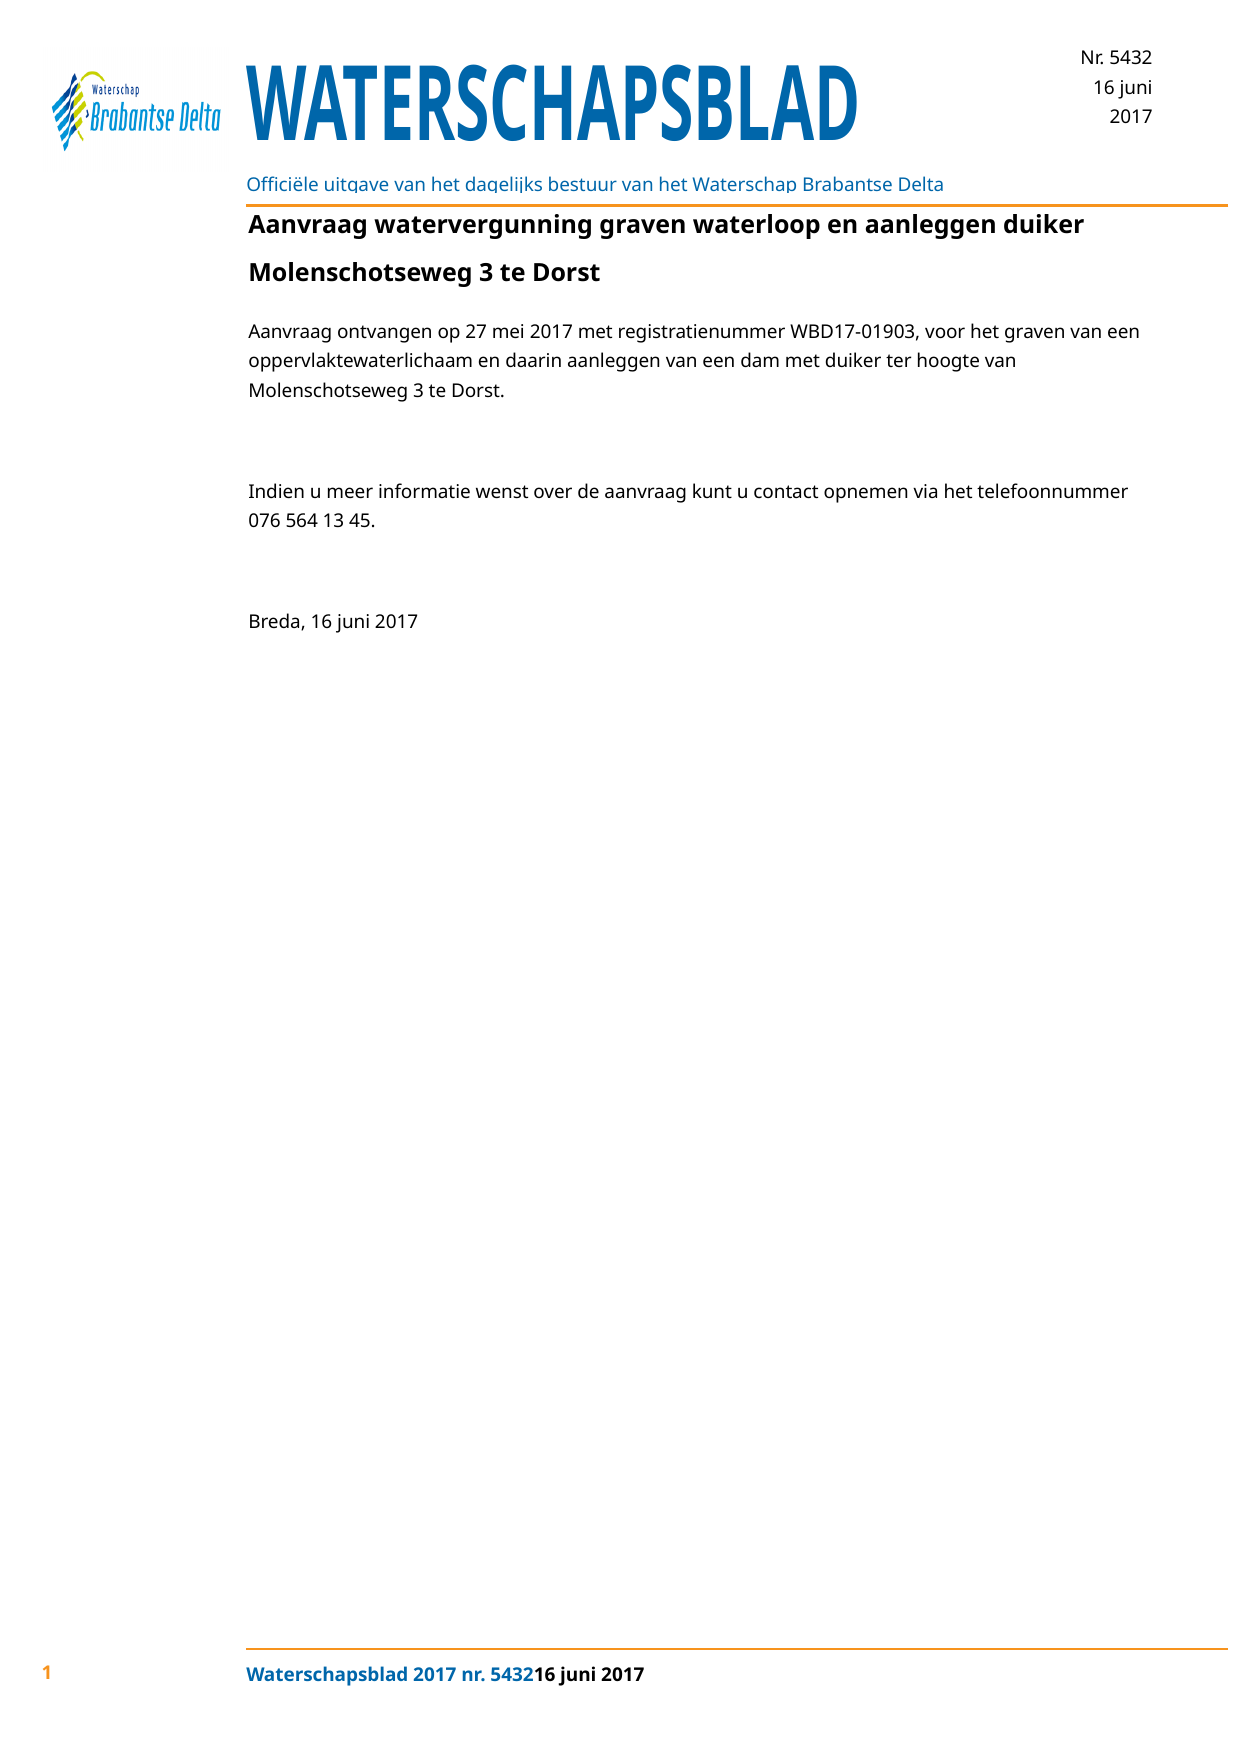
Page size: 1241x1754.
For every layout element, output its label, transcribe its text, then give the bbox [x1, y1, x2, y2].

text Breda, 16 juni 2017 [248, 608, 1152, 634]
text Aanvraag ontvangen op 27 mei 2017 met registratienummer WBD17-01903, voor het graven van een oppervlaktewaterlichaam en daarin aanleggen van een dam met duiker ter hoogte van Molenschotseweg 3 te Dorst. [248, 318, 1152, 403]
text Indien u meer informatie wenst over de aanvraag kunt u contact opnemen via het telefoonnummer 076 564 13 45. [248, 478, 1152, 533]
text Aanvraag watervergunning graven waterloop en aanleggen duiker Molenschotseweg 3 te Dorst [248, 207, 1152, 288]
picture [41, 47, 231, 172]
